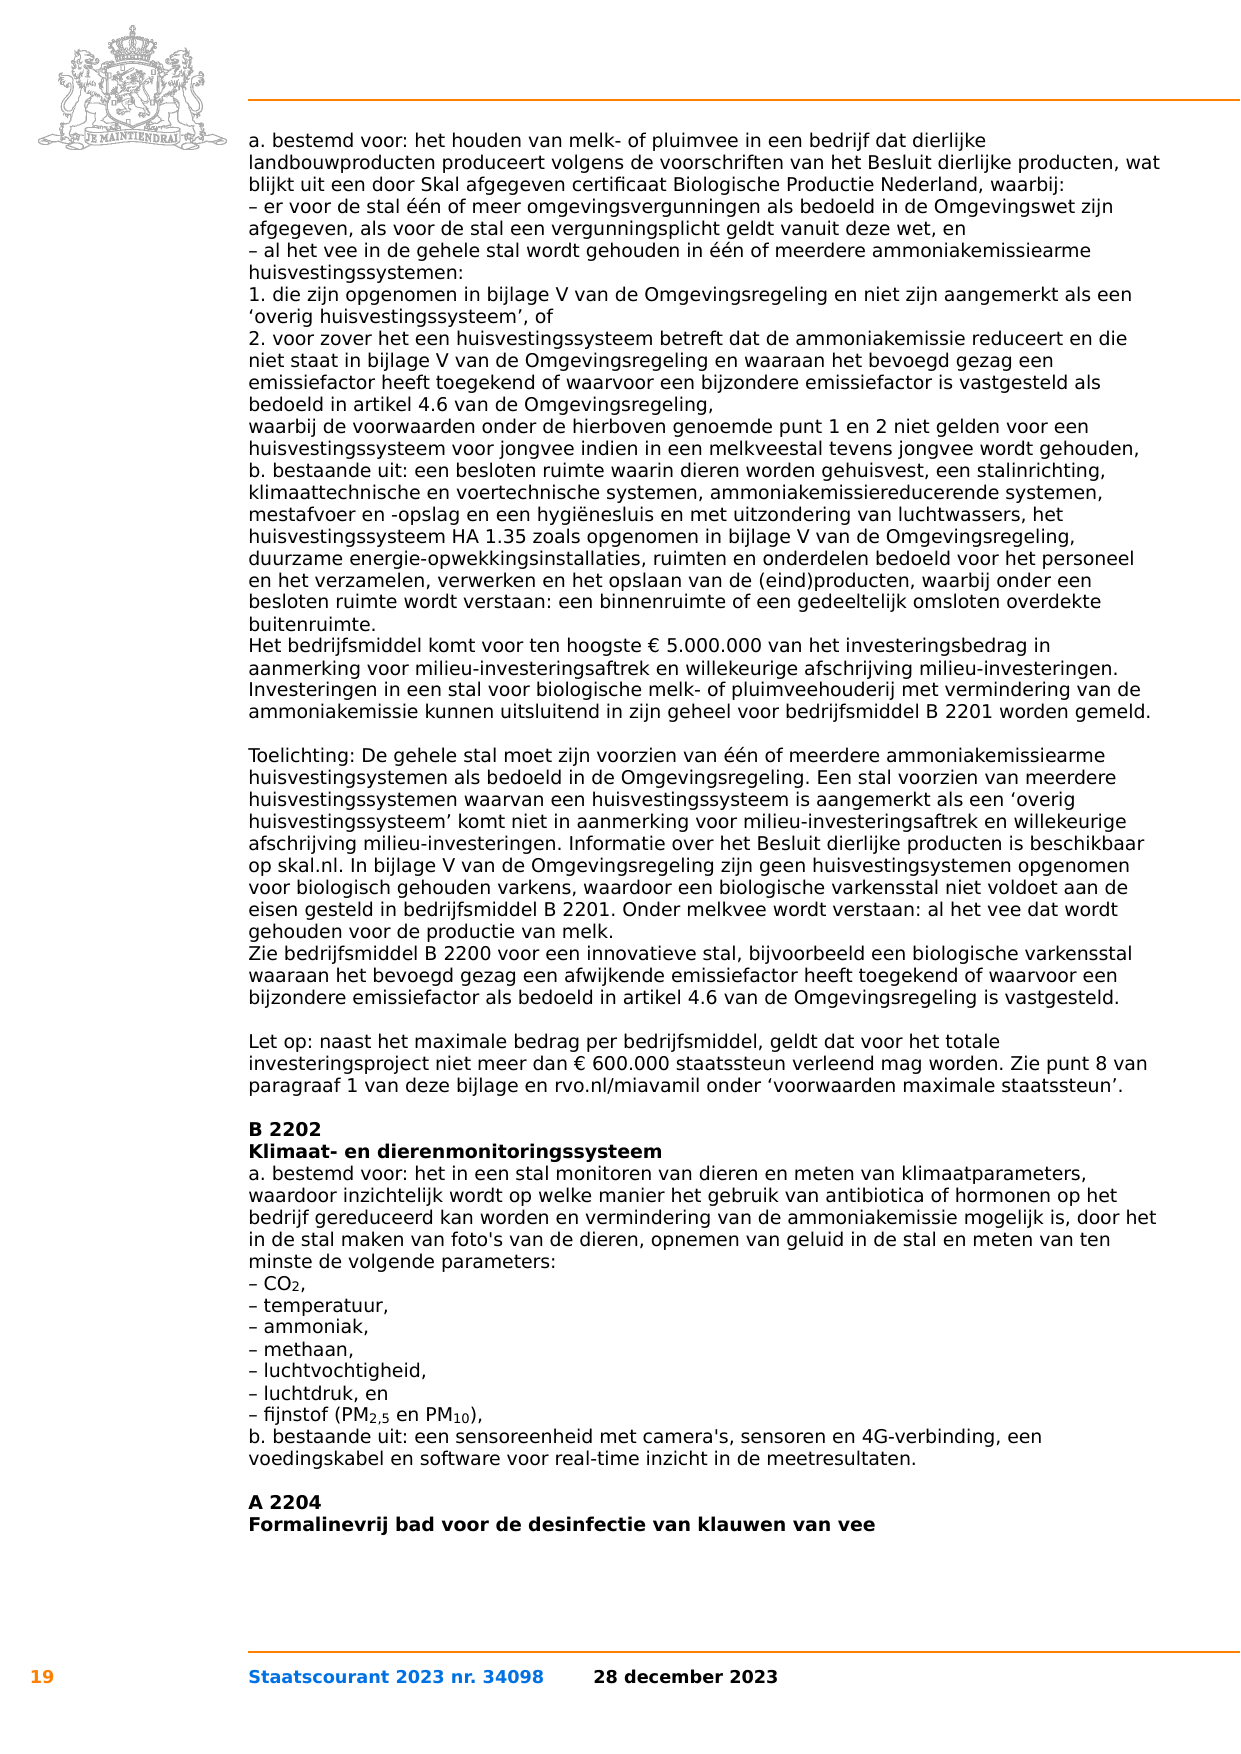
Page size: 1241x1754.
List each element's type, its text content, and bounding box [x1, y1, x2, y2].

text Let op: naast het maximale bedrag per bedrijfsmiddel, geldt dat voor het totale investeringsproject niet meer dan € 600.000 staatssteun verleend mag worden. Zie punt 8 van paragraaf 1 van deze bijlage en rvo.nl/miavamil onder ‘voorwaarden maximale staatssteun’. [248, 1031, 1163, 1097]
text a. bestemd voor: het houden van melk- of pluimvee in een bedrijf dat dierlijke landbouwproducten produceert volgens de voorschriften van het Besluit dierlijke producten, wat blijkt uit een door Skal afgegeven certificaat Biologische Productie Nederland, waarbij: [248, 130, 1163, 196]
picture [38, 25, 227, 150]
text Toelichting: De gehele stal moet zijn voorzien van één of meerdere ammoniakemissiearme huisvestingsystemen als bedoeld in de Omgevingsregeling. Een stal voorzien van meerdere huisvestingssystemen waarvan een huisvestingssysteem is aangemerkt als een ‘overig huisvestingssysteem’ komt niet in aanmerking voor milieu-investeringsaftrek en willekeurige afschrijving milieu-investeringen. Informatie over het Besluit dierlijke producten is beschikbaar op skal.nl. In bijlage V van de Omgevingsregeling zijn geen huisvestingsystemen opgenomen voor biologisch gehouden varkens, waardoor een biologische varkensstal niet voldoet aan de eisen gesteld in bedrijfsmiddel B 2201. Onder melkvee wordt verstaan: al het vee dat wordt gehouden voor de productie van melk. [248, 745, 1163, 943]
text 1. die zijn opgenomen in bijlage V van de Omgevingsregeling en niet zijn aangemerkt als een ‘overig huisvestingssysteem’, of [248, 284, 1163, 328]
text – luchtvochtigheid, [248, 1360, 1163, 1382]
text – ammoniak, [248, 1316, 1163, 1338]
text Formalinevrij bad voor de desinfectie van klauwen van vee [248, 1514, 1163, 1536]
text – methaan, [248, 1338, 1163, 1360]
text a. bestemd voor: het in een stal monitoren van dieren en meten van klimaatparameters, waardoor inzichtelijk wordt op welke manier het gebruik van antibiotica of hormonen op het bedrijf gereduceerd kan worden en vermindering van de ammoniakemissie mogelijk is, door het in de stal maken van foto's van de dieren, opnemen van geluid in de stal en meten van ten minste de volgende parameters: [248, 1163, 1163, 1272]
text – CO2, [248, 1272, 1163, 1294]
text Het bedrijfsmiddel komt voor ten hoogste € 5.000.000 van het investeringsbedrag in aanmerking voor milieu-investeringsaftrek en willekeurige afschrijving milieu-investeringen. Investeringen in een stal voor biologische melk- of pluimveehouderij met vermindering van de ammoniakemissie kunnen uitsluitend in zijn geheel voor bedrijfsmiddel B 2201 worden gemeld. [248, 635, 1163, 723]
text waarbij de voorwaarden onder de hierboven genoemde punt 1 en 2 niet gelden voor een huisvestingssysteem voor jongvee indien in een melkveestal tevens jongvee wordt gehouden, [248, 416, 1163, 459]
text A 2204 [248, 1492, 1163, 1514]
text Klimaat- en dierenmonitoringssysteem [248, 1141, 1163, 1163]
text – er voor de stal één of meer omgevingsvergunningen als bedoeld in de Omgevingswet zijn afgegeven, als voor de stal een vergunningsplicht geldt vanuit deze wet, en [248, 196, 1163, 240]
text Zie bedrijfsmiddel B 2200 voor een innovatieve stal, bijvoorbeeld een biologische varkensstal waaraan het bevoegd gezag een afwijkende emissiefactor heeft toegekend of waarvoor een bijzondere emissiefactor als bedoeld in artikel 4.6 van de Omgevingsregeling is vastgesteld. [248, 943, 1163, 1009]
text – fijnstof (PM2,5 en PM10), [248, 1404, 1163, 1426]
text b. bestaande uit: een sensoreenheid met camera's, sensoren en 4G-verbinding, een voedingskabel en software voor real-time inzicht in de meetresultaten. [248, 1426, 1163, 1470]
text – al het vee in de gehele stal wordt gehouden in één of meerdere ammoniakemissiearme huisvestingssystemen: [248, 240, 1163, 284]
text – temperatuur, [248, 1294, 1163, 1316]
text – luchtdruk, en [248, 1382, 1163, 1404]
text b. bestaande uit: een besloten ruimte waarin dieren worden gehuisvest, een stalinrichting, klimaattechnische en voertechnische systemen, ammoniakemissiereducerende systemen, mestafvoer en -opslag en een hygiënesluis en met uitzondering van luchtwassers, het huisvestingssysteem HA 1.35 zoals opgenomen in bijlage V van de Omgevingsregeling, duurzame energie-opwekkingsinstallaties, ruimten en onderdelen bedoeld voor het personeel en het verzamelen, verwerken en het opslaan van de (eind)producten, waarbij onder een besloten ruimte wordt verstaan: een binnenruimte of een gedeeltelijk omsloten overdekte buitenruimte. [248, 459, 1163, 635]
text 2. voor zover het een huisvestingssysteem betreft dat de ammoniakemissie reduceert en die niet staat in bijlage V van de Omgevingsregeling en waaraan het bevoegd gezag een emissiefactor heeft toegekend of waarvoor een bijzondere emissiefactor is vastgesteld als bedoeld in artikel 4.6 van de Omgevingsregeling, [248, 328, 1163, 416]
text B 2202 [248, 1119, 1163, 1141]
